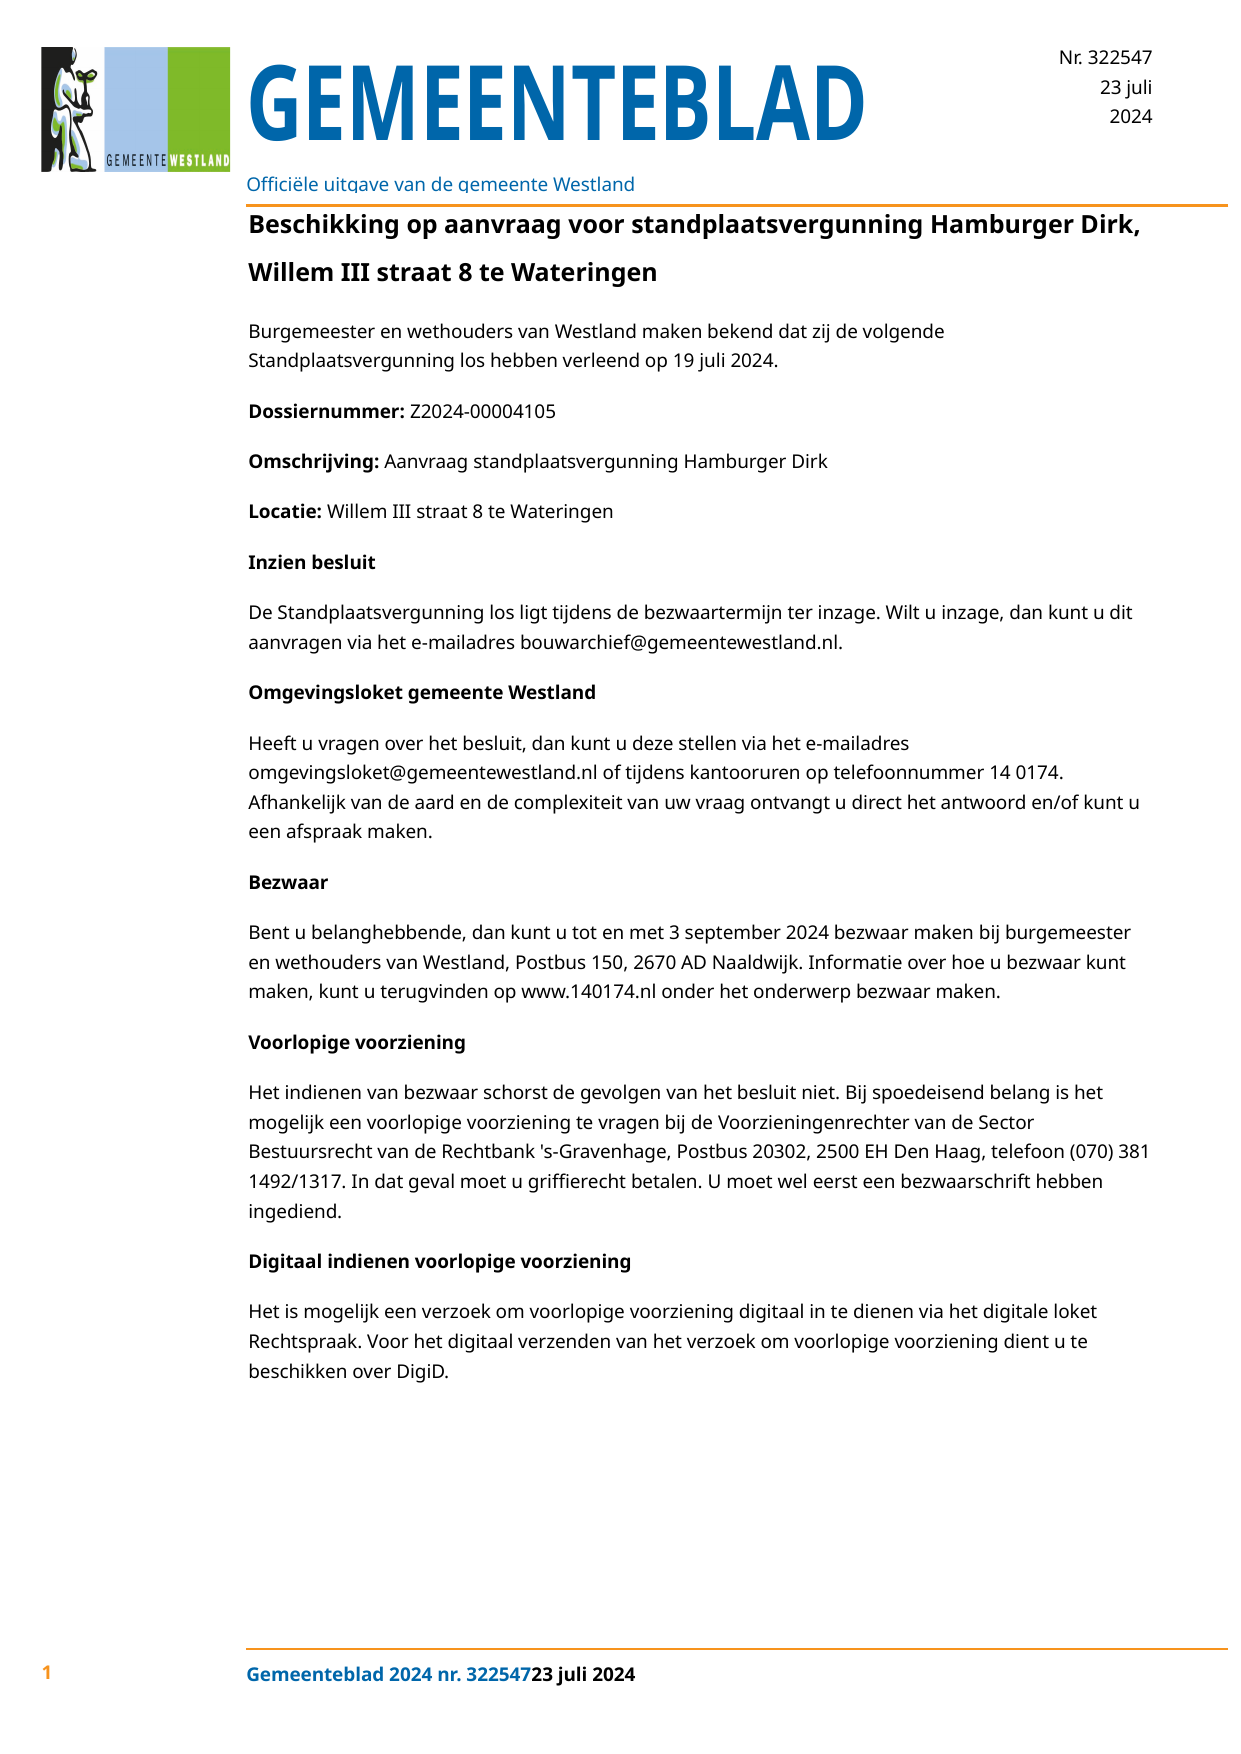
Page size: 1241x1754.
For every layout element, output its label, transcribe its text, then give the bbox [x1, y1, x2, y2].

picture [41, 47, 231, 172]
text Omgevingsloket gemeente Westland [248, 679, 1152, 705]
text Locatie: Willem III straat 8 te Wateringen [248, 499, 1152, 524]
text Heeft u vragen over het besluit, dan kunt u deze stellen via het e-mailadres omgevingsloket@gemeentewestland.nl of tijdens kantooruren op telefoonnummer 14 0174. Afhankelijk van de aard en de complexiteit van uw vraag ontvangt u direct het antwoord en/of kunt u een afspraak maken. [248, 730, 1152, 844]
text Burgemeester en wethouders van Westland maken bekend dat zij de volgende Standplaatsvergunning los hebben verleend op 19 juli 2024. [248, 318, 1152, 373]
text Omschrijving: Aanvraag standplaatsvergunning Hamburger Dirk [248, 448, 1152, 474]
text Beschikking op aanvraag voor standplaatsvergunning Hamburger Dirk, Willem III straat 8 te Wateringen [248, 207, 1152, 288]
text Digitaal indienen voorlopige voorziening [248, 1248, 1152, 1274]
text Dossiernummer: Z2024-00004105 [248, 398, 1152, 424]
text Bezwaar [248, 869, 1152, 895]
text Voorlopige voorziening [248, 1029, 1152, 1055]
text De Standplaatsvergunning los ligt tijdens de bezwaartermijn ter inzage. Wilt u inzage, dan kunt u dit aanvragen via het e-mailadres bouwarchief@gemeentewestland.nl. [248, 599, 1152, 655]
text Het is mogelijk een verzoek om voorlopige voorziening digitaal in te dienen via het digitale loket Rechtspraak. Voor het digitaal verzenden van het verzoek om voorlopige voorziening dient u te beschikken over DigiD. [248, 1299, 1152, 1384]
text Bent u belanghebbende, dan kunt u tot en met 3 september 2024 bezwaar maken bij burgemeester en wethouders van Westland, Postbus 150, 2670 AD Naaldwijk. Informatie over hoe u bezwaar kunt maken, kunt u terugvinden op www.140174.nl onder het onderwerp bezwaar maken. [248, 919, 1152, 1004]
text Inzien besluit [248, 549, 1152, 575]
text Het indienen van bezwaar schorst de gevolgen van het besluit niet. Bij spoedeisend belang is het mogelijk een voorlopige voorziening te vragen bij de Voorzieningenrechter van de Sector Bestuursrecht van de Rechtbank 's-Gravenhage, Postbus 20302, 2500 EH Den Haag, telefoon (070) 381 1492/1317. In dat geval moet u griffierecht betalen. U moet wel eerst een bezwaarschrift hebben ingediend. [248, 1079, 1152, 1224]
